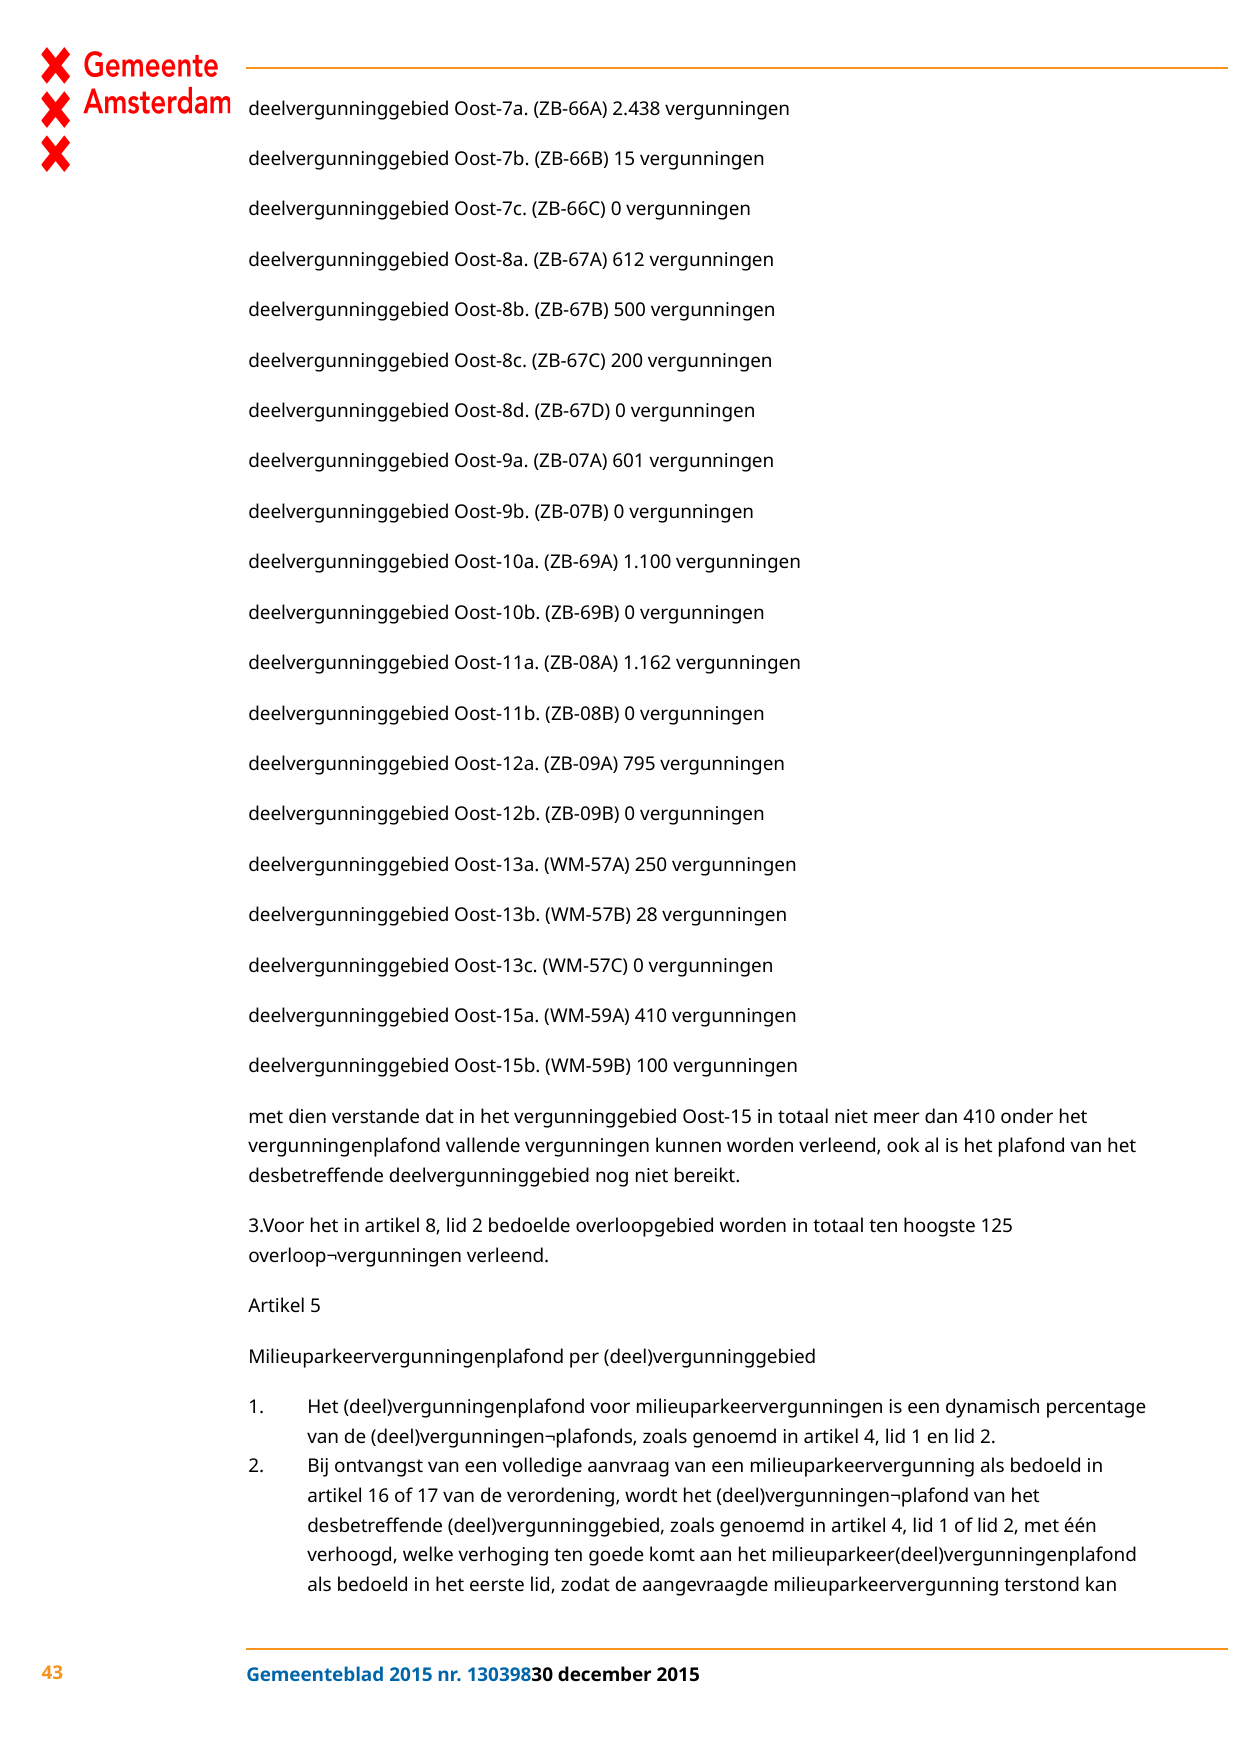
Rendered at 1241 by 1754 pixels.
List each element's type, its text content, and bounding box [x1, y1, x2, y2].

text deelvergunninggebied Oost-8c. (ZB-67C) 200 vergunningen [248, 347, 1152, 373]
picture [41, 47, 231, 172]
text deelvergunninggebied Oost-12b. (ZB-09B) 0 vergunningen [248, 801, 1152, 826]
text deelvergunninggebied Oost-9b. (ZB-07B) 0 vergunningen [248, 498, 1152, 524]
text deelvergunninggebied Oost-12a. (ZB-09A) 795 vergunningen [248, 750, 1152, 776]
text deelvergunninggebied Oost-10a. (ZB-69A) 1.100 vergunningen [248, 548, 1152, 574]
text deelvergunninggebied Oost-8d. (ZB-67D) 0 vergunningen [248, 397, 1152, 423]
text deelvergunninggebied Oost-8a. (ZB-67A) 612 vergunningen [248, 246, 1152, 272]
text deelvergunninggebied Oost-10b. (ZB-69B) 0 vergunningen [248, 599, 1152, 625]
text deelvergunninggebied Oost-13c. (WM-57C) 0 vergunningen [248, 952, 1152, 978]
list Bij ontvangst van een volledige aanvraag van een milieuparkeervergunning als bedoeld in artikel 16 of 17 van de verordening, wordt het (deel)vergunningen¬plafond van het desbetreffende (deel)vergunninggebied, zoals genoemd in artikel 4, lid 1 of lid 2, met één verhoogd, welke verhoging ten goede komt aan het milieuparkeer(deel)vergunningenplafond als bedoeld in het eerste lid, zodat de aangevraagde milieuparkeervergunning terstond kan [248, 1453, 1152, 1597]
text deelvergunninggebied Oost-7c. (ZB-66C) 0 vergunningen [248, 196, 1152, 221]
text deelvergunninggebied Oost-8b. (ZB-67B) 500 vergunningen [248, 296, 1152, 322]
text deelvergunninggebied Oost-13b. (WM-57B) 28 vergunningen [248, 901, 1152, 927]
text deelvergunninggebied Oost-13a. (WM-57A) 250 vergunningen [248, 851, 1152, 877]
text deelvergunninggebied Oost-7b. (ZB-66B) 15 vergunningen [248, 145, 1152, 171]
text deelvergunninggebied Oost-11a. (ZB-08A) 1.162 vergunningen [248, 649, 1152, 675]
text Artikel 5 [248, 1293, 1152, 1318]
text 3.Voor het in artikel 8, lid 2 bedoelde overloopgebied worden in totaal ten hoogste 125 overloop¬vergunningen verleend. [248, 1213, 1152, 1268]
text deelvergunninggebied Oost-15b. (WM-59B) 100 vergunningen [248, 1053, 1152, 1078]
text deelvergunninggebied Oost-11b. (ZB-08B) 0 vergunningen [248, 700, 1152, 726]
text met dien verstande dat in het vergunninggebied Oost-15 in totaal niet meer dan 410 onder het vergunningenplafond vallende vergunningen kunnen worden verleend, ook al is het plafond van het desbetreffende deelvergunninggebied nog niet bereikt. [248, 1103, 1152, 1188]
text deelvergunninggebied Oost-15a. (WM-59A) 410 vergunningen [248, 1002, 1152, 1028]
text Milieuparkeervergunningenplafond per (deel)vergunninggebied [248, 1343, 1152, 1369]
text deelvergunninggebied Oost-7a. (ZB-66A) 2.438 vergunningen [248, 95, 1152, 121]
list Het (deel)vergunningenplafond voor milieuparkeervergunningen is een dynamisch percentage van de (deel)vergunningen¬plafonds, zoals genoemd in artikel 4, lid 1 en lid 2. [248, 1393, 1152, 1449]
text deelvergunninggebied Oost-9a. (ZB-07A) 601 vergunningen [248, 448, 1152, 473]
